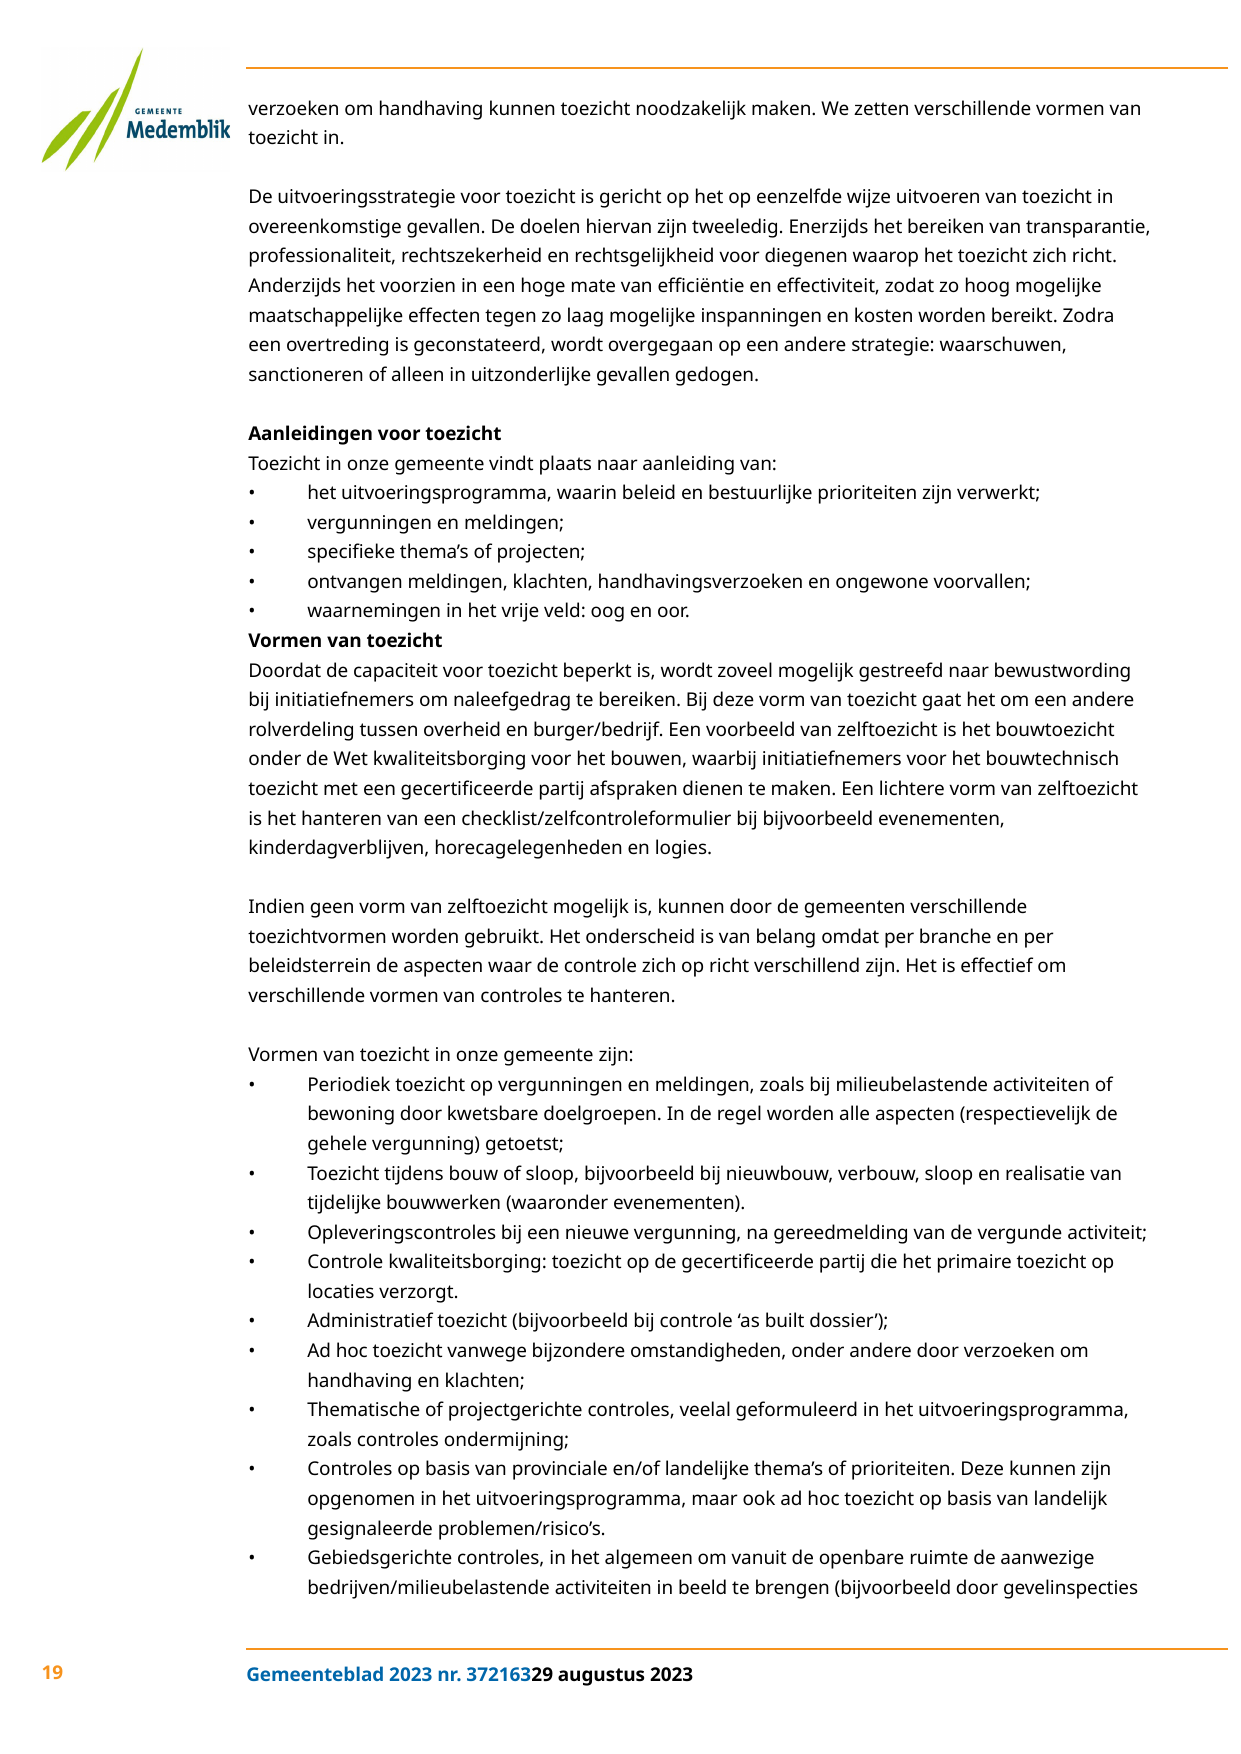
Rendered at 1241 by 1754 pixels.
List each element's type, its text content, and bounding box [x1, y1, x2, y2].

list Thematische of projectgerichte controles, veelal geformuleerd in het uitvoeringsprogramma, zoals controles ondermijning; [248, 1396, 1152, 1452]
list Administratief toezicht (bijvoorbeeld bij controle ‘as built dossier’); [248, 1308, 1152, 1333]
picture [41, 47, 231, 172]
list specifieke thema’s of projecten; [248, 538, 1152, 564]
list vergunningen en meldingen; [248, 509, 1152, 535]
text Indien geen vorm van zelftoezicht mogelijk is, kunnen door de gemeenten verschillende toezichtvormen worden gebruikt. Het onderscheid is van belang omdat per branche en per beleidsterrein de aspecten waar de controle zich op richt verschillend zijn. Het is effectief om verschillende vormen van controles te hanteren. [248, 893, 1152, 1008]
text Aanleidingen voor toezicht [248, 420, 1152, 446]
list Opleveringscontroles bij een nieuwe vergunning, na gereedmelding van de vergunde activiteit; [248, 1219, 1152, 1245]
list het uitvoeringsprogramma, waarin beleid en bestuurlijke prioriteiten zijn verwerkt; [248, 479, 1152, 505]
list waarnemingen in het vrije veld: oog en oor. [248, 598, 1152, 623]
text Vormen van toezicht in onze gemeente zijn: [248, 1041, 1152, 1067]
list Periodiek toezicht op vergunningen en meldingen, zoals bij milieubelastende activiteiten of bewoning door kwetsbare doelgroepen. In de regel worden alle aspecten (respectievelijk de gehele vergunning) getoetst; [248, 1071, 1152, 1156]
text De uitvoeringsstrategie voor toezicht is gericht op het op eenzelfde wijze uitvoeren van toezicht in overeenkomstige gevallen. De doelen hiervan zijn tweeledig. Enerzijds het bereiken van transparantie, professionaliteit, rechtszekerheid en rechtsgelijkheid voor diegenen waarop het toezicht zich richt. Anderzijds het voorzien in een hoge mate van efficiëntie en effectiviteit, zodat zo hoog mogelijke maatschappelijke effecten tegen zo laag mogelijke inspanningen en kosten worden bereikt. Zodra een overtreding is geconstateerd, wordt overgegaan op een andere strategie: waarschuwen, sanctioneren of alleen in uitzonderlijke gevallen gedogen. [248, 183, 1152, 387]
text Doordat de capaciteit voor toezicht beperkt is, wordt zoveel mogelijk gestreefd naar bewustwording bij initiatiefnemers om naleefgedrag te bereiken. Bij deze vorm van toezicht gaat het om een andere rolverdeling tussen overheid en burger/bedrijf. Een voorbeeld van zelftoezicht is het bouwtoezicht onder de Wet kwaliteitsborging voor het bouwen, waarbij initiatiefnemers voor het bouwtechnisch toezicht met een gecertificeerde partij afspraken dienen te maken. Een lichtere vorm van zelftoezicht is het hanteren van een checklist/zelfcontroleformulier bij bijvoorbeeld evenementen, kinderdagverblijven, horecagelegenheden en logies. [248, 657, 1152, 860]
list Ad hoc toezicht vanwege bijzondere omstandigheden, onder andere door verzoeken om handhaving en klachten; [248, 1337, 1152, 1393]
list Toezicht tijdens bouw of sloop, bijvoorbeeld bij nieuwbouw, verbouw, sloop en realisatie van tijdelijke bouwwerken (waaronder evenementen). [248, 1160, 1152, 1215]
text verzoeken om handhaving kunnen toezicht noodzakelijk maken. We zetten verschillende vormen van toezicht in. [248, 95, 1152, 150]
text Vormen van toezicht [248, 627, 1152, 653]
list ontvangen meldingen, klachten, handhavingsverzoeken en ongewone voorvallen; [248, 568, 1152, 594]
list Controles op basis van provinciale en/of landelijke thema’s of prioriteiten. Deze kunnen zijn opgenomen in het uitvoeringsprogramma, maar ook ad hoc toezicht op basis van landelijk gesignaleerde problemen/risico’s. [248, 1456, 1152, 1541]
list Controle kwaliteitsborging: toezicht op de gecertificeerde partij die het primaire toezicht op locaties verzorgt. [248, 1248, 1152, 1304]
list Gebiedsgerichte controles, in het algemeen om vanuit de openbare ruimte de aanwezige bedrijven/milieubelastende activiteiten in beeld te brengen (bijvoorbeeld door gevelinspecties [248, 1544, 1152, 1600]
text Toezicht in onze gemeente vindt plaats naar aanleiding van: [248, 450, 1152, 476]
